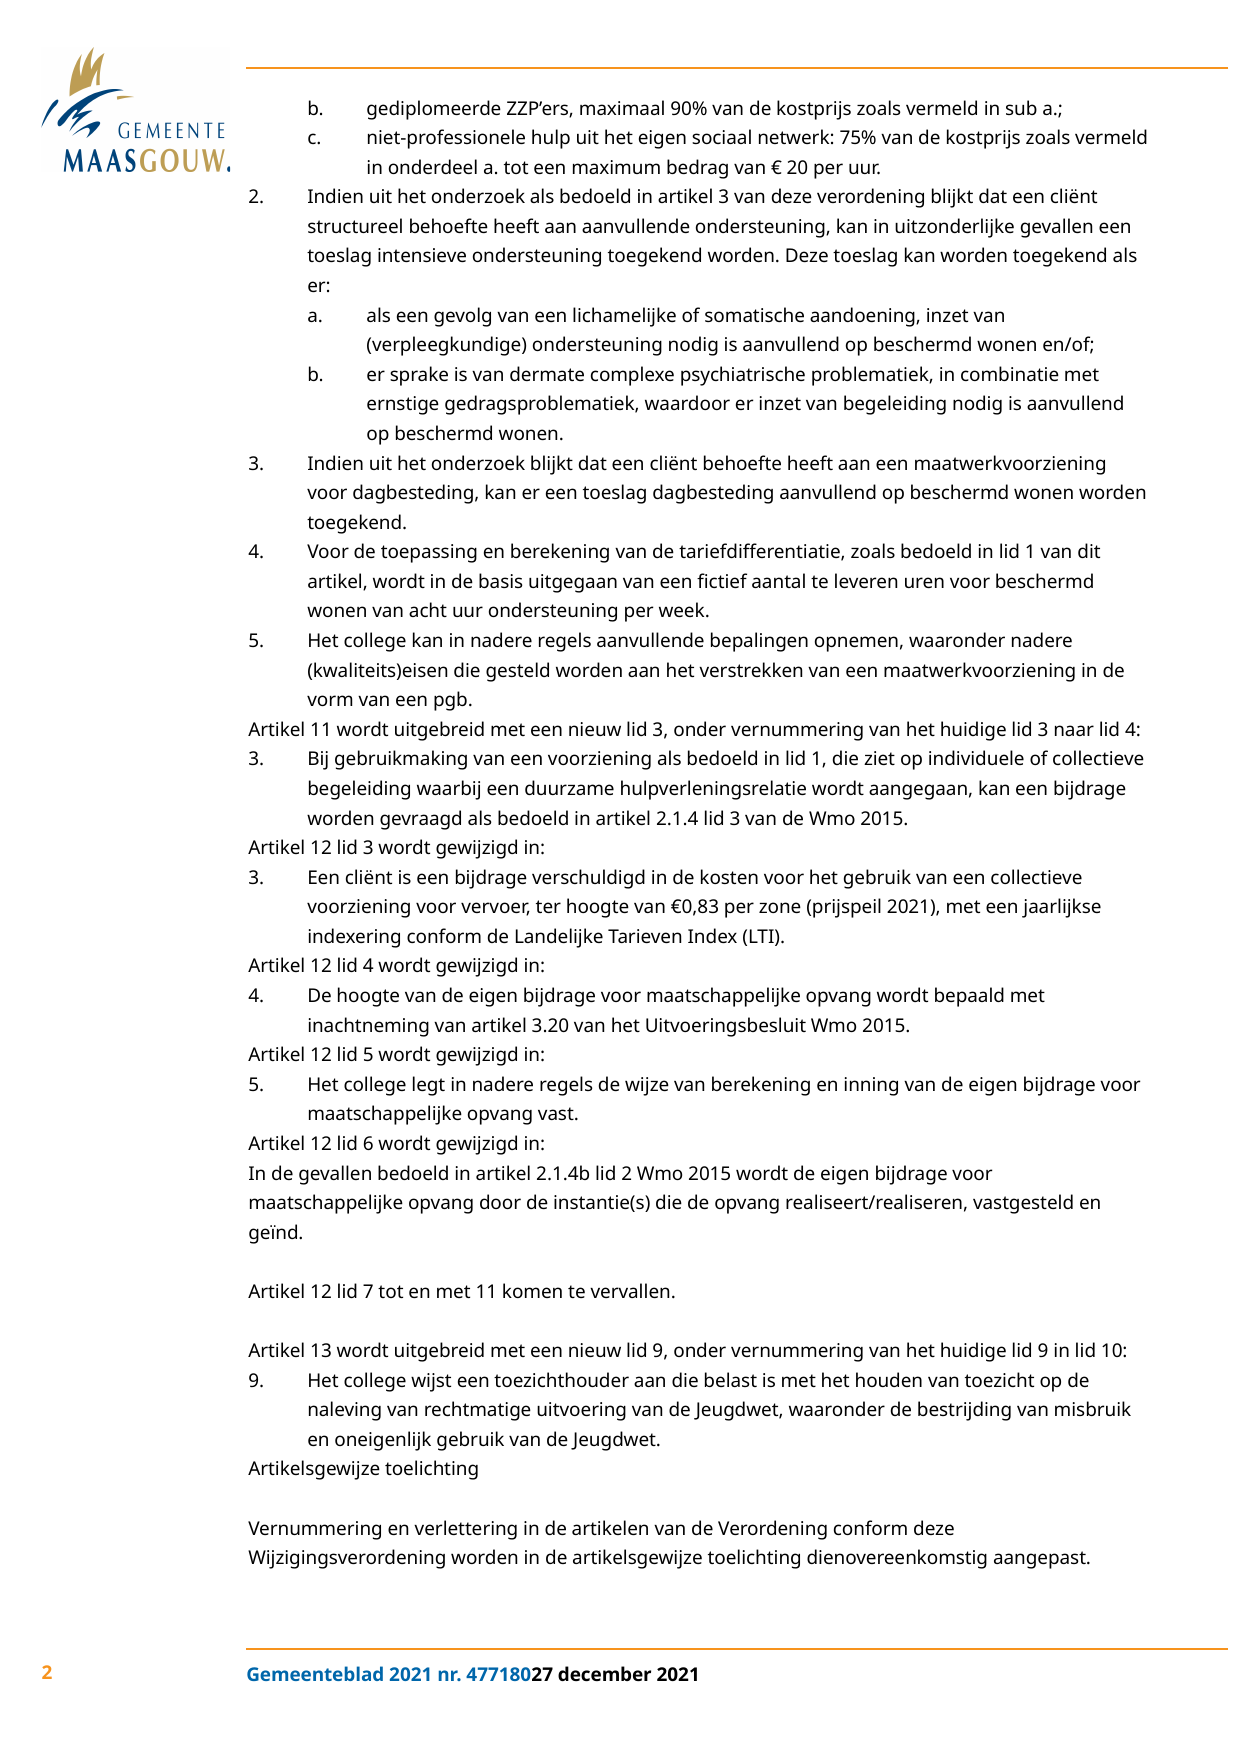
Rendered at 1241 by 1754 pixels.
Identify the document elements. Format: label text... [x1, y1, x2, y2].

text Artikel 12 lid 5 wordt gewijzigd in: [248, 1041, 1152, 1067]
text Artikel 12 lid 7 tot en met 11 komen te vervallen. [248, 1278, 1152, 1304]
list er sprake is van dermate complexe psychiatrische problematiek, in combinatie met ernstige gedragsproblematiek, waardoor er inzet van begeleiding nodig is aanvullend op beschermd wonen. [307, 361, 1152, 446]
text In de gevallen bedoeld in artikel 2.1.4b lid 2 Wmo 2015 wordt de eigen bijdrage voor maatschappelijke opvang door de instantie(s) die de opvang realiseert/realiseren, vastgesteld en geïnd. [248, 1160, 1152, 1245]
text Artikel 12 lid 3 wordt gewijzigd in: [248, 834, 1152, 860]
list De hoogte van de eigen bijdrage voor maatschappelijke opvang wordt bepaald met inachtneming van artikel 3.20 van het Uitvoeringsbesluit Wmo 2015. [248, 982, 1152, 1038]
list gediplomeerde ZZP’ers, maximaal 90% van de kostprijs zoals vermeld in sub a.; [307, 95, 1152, 121]
text Artikel 13 wordt uitgebreid met een nieuw lid 9, onder vernummering van het huidige lid 9 in lid 10: [248, 1337, 1152, 1363]
text Artikel 12 lid 4 wordt gewijzigd in: [248, 953, 1152, 978]
picture [41, 47, 231, 172]
list als een gevolg van een lichamelijke of somatische aandoening, inzet van (verpleegkundige) ondersteuning nodig is aanvullend op beschermd wonen en/of; [307, 302, 1152, 357]
list Het college legt in nadere regels de wijze van berekening en inning van de eigen bijdrage voor maatschappelijke opvang vast. [248, 1071, 1152, 1126]
list Het college kan in nadere regels aanvullende bepalingen opnemen, waaronder nadere (kwaliteits)eisen die gesteld worden aan het verstrekken van een maatwerkvoorziening in de vorm van een pgb. [248, 627, 1152, 712]
list Indien uit het onderzoek blijkt dat een cliënt behoefte heeft aan een maatwerkvoorziening voor dagbesteding, kan er een toeslag dagbesteding aanvullend op beschermd wonen worden toegekend. [248, 450, 1152, 535]
list Indien uit het onderzoek als bedoeld in artikel 3 van deze verordening blijkt dat een cliënt structureel behoefte heeft aan aanvullende ondersteuning, kan in uitzonderlijke gevallen een toeslag intensieve ondersteuning toegekend worden. Deze toeslag kan worden toegekend als er: [248, 183, 1152, 298]
list Een cliënt is een bijdrage verschuldigd in de kosten voor het gebruik van een collectieve voorziening voor vervoer, ter hoogte van €0,83 per zone (prijspeil 2021), met een jaarlijkse indexering conform de Landelijke Tarieven Index (LTI). [248, 864, 1152, 949]
list niet-professionele hulp uit het eigen sociaal netwerk: 75% van de kostprijs zoals vermeld in onderdeel a. tot een maximum bedrag van € 20 per uur. [307, 124, 1152, 180]
text Artikelsgewijze toelichting [248, 1456, 1152, 1481]
text Vernummering en verlettering in de artikelen van de Verordening conform deze Wijzigingsverordening worden in de artikelsgewijze toelichting dienovereenkomstig aangepast. [248, 1515, 1152, 1570]
text Artikel 11 wordt uitgebreid met een nieuw lid 3, onder vernummering van het huidige lid 3 naar lid 4: [248, 716, 1152, 742]
list Het college wijst een toezichthouder aan die belast is met het houden van toezicht op de naleving van rechtmatige uitvoering van de Jeugdwet, waaronder de bestrijding van misbruik en oneigenlijk gebruik van de Jeugdwet. [248, 1367, 1152, 1452]
text Artikel 12 lid 6 wordt gewijzigd in: [248, 1130, 1152, 1156]
list Voor de toepassing en berekening van de tariefdifferentiatie, zoals bedoeld in lid 1 van dit artikel, wordt in de basis uitgegaan van een fictief aantal te leveren uren voor beschermd wonen van acht uur ondersteuning per week. [248, 538, 1152, 623]
list Bij gebruikmaking van een voorziening als bedoeld in lid 1, die ziet op individuele of collectieve begeleiding waarbij een duurzame hulpverleningsrelatie wordt aangegaan, kan een bijdrage worden gevraagd als bedoeld in artikel 2.1.4 lid 3 van de Wmo 2015. [248, 746, 1152, 831]
